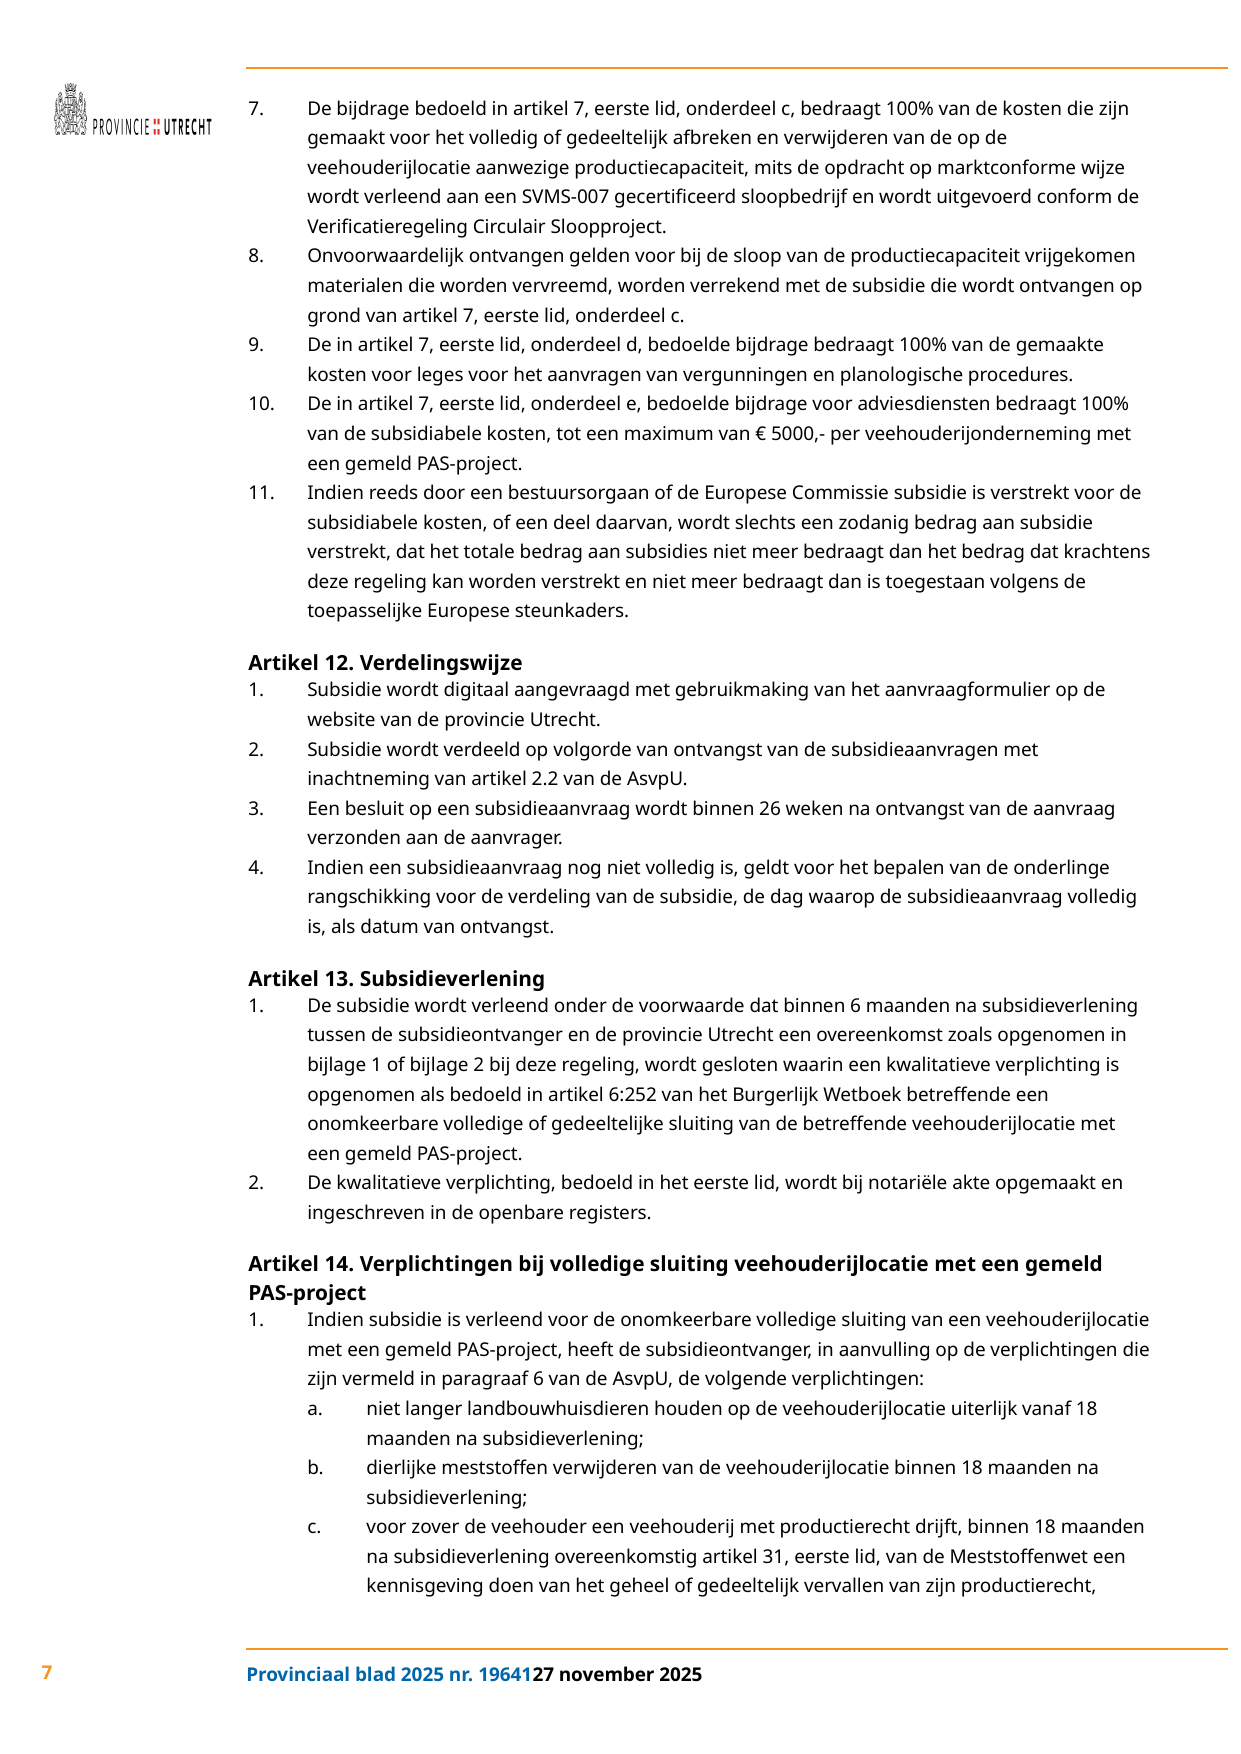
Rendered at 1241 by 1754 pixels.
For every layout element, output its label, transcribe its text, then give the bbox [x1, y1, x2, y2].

list Subsidie wordt verdeeld op volgorde van ontvangst van de subsidieaanvragen met inachtneming van artikel 2.2 van de AsvpU. [248, 736, 1152, 791]
list De bijdrage bedoeld in artikel 7, eerste lid, onderdeel c, bedraagt 100% van de kosten die zijn gemaakt voor het volledig of gedeeltelijk afbreken en verwijderen van de op de veehouderijlocatie aanwezige productiecapaciteit, mits de opdracht op marktconforme wijze wordt verleend aan een SVMS-007 gecertificeerd sloopbedrijf en wordt uitgevoerd conform de Verificatieregeling Circulair Sloopproject. [248, 95, 1152, 239]
text Artikel 12. Verdelingswijze [248, 648, 1152, 677]
list De in artikel 7, eerste lid, onderdeel e, bedoelde bijdrage voor adviesdiensten bedraagt 100% van de subsidiabele kosten, tot een maximum van € 5000,- per veehouderijonderneming met een gemeld PAS-project. [248, 391, 1152, 476]
list voor zover de veehouder een veehouderij met productierecht drijft, binnen 18 maanden na subsidieverlening overeenkomstig artikel 31, eerste lid, van de Meststoffenwet een kennisgeving doen van het geheel of gedeeltelijk vervallen van zijn productierecht, [307, 1513, 1152, 1598]
list De in artikel 7, eerste lid, onderdeel d, bedoelde bijdrage bedraagt 100% van de gemaakte kosten voor leges voor het aanvragen van vergunningen en planologische procedures. [248, 331, 1152, 387]
list Indien een subsidieaanvraag nog niet volledig is, geldt voor het bepalen van de onderlinge rangschikking voor de verdeling van de subsidie, de dag waarop de subsidieaanvraag volledig is, als datum van ontvangst. [248, 854, 1152, 939]
list Onvoorwaardelijk ontvangen gelden voor bij de sloop van de productiecapaciteit vrijgekomen materialen die worden vervreemd, worden verrekend met de subsidie die wordt ontvangen op grond van artikel 7, eerste lid, onderdeel c. [248, 243, 1152, 328]
list niet langer landbouwhuisdieren houden op de veehouderijlocatie uiterlijk vanaf 18 maanden na subsidieverlening; [307, 1395, 1152, 1451]
text Artikel 13. Subsidieverlening [248, 964, 1152, 992]
list dierlijke meststoffen verwijderen van de veehouderijlocatie binnen 18 maanden na subsidieverlening; [307, 1454, 1152, 1510]
list De subsidie wordt verleend onder de voorwaarde dat binnen 6 maanden na subsidieverlening tussen de subsidieontvanger en de provincie Utrecht een overeenkomst zoals opgenomen in bijlage 1 of bijlage 2 bij deze regeling, wordt gesloten waarin een kwalitatieve verplichting is opgenomen als bedoeld in artikel 6:252 van het Burgerlijk Wetboek betreffende een onomkeerbare volledige of gedeeltelijke sluiting van de betreffende veehouderijlocatie met een gemeld PAS-project. [248, 992, 1152, 1166]
list Indien reeds door een bestuursorgaan of de Europese Commissie subsidie is verstrekt voor de subsidiabele kosten, of een deel daarvan, wordt slechts een zodanig bedrag aan subsidie verstrekt, dat het totale bedrag aan subsidies niet meer bedraagt dan het bedrag dat krachtens deze regeling kan worden verstrekt en niet meer bedraagt dan is toegestaan volgens de toepasselijke Europese steunkaders. [248, 479, 1152, 623]
list Indien subsidie is verleend voor de onomkeerbare volledige sluiting van een veehouderijlocatie met een gemeld PAS-project, heeft de subsidieontvanger, in aanvulling op de verplichtingen die zijn vermeld in paragraaf 6 van de AsvpU, de volgende verplichtingen: [248, 1306, 1152, 1391]
list De kwalitatieve verplichting, bedoeld in het eerste lid, wordt bij notariële akte opgemaakt en ingeschreven in de openbare registers. [248, 1169, 1152, 1225]
list Een besluit op een subsidieaanvraag wordt binnen 26 weken na ontvangst van de aanvraag verzonden aan de aanvrager. [248, 795, 1152, 850]
list Subsidie wordt digitaal aangevraagd met gebruikmaking van het aanvraagformulier op de website van de provincie Utrecht. [248, 677, 1152, 732]
text Artikel 14. Verplichtingen bij volledige sluiting veehouderijlocatie met een gemeld PAS-project [248, 1249, 1152, 1306]
picture [41, 47, 231, 172]
